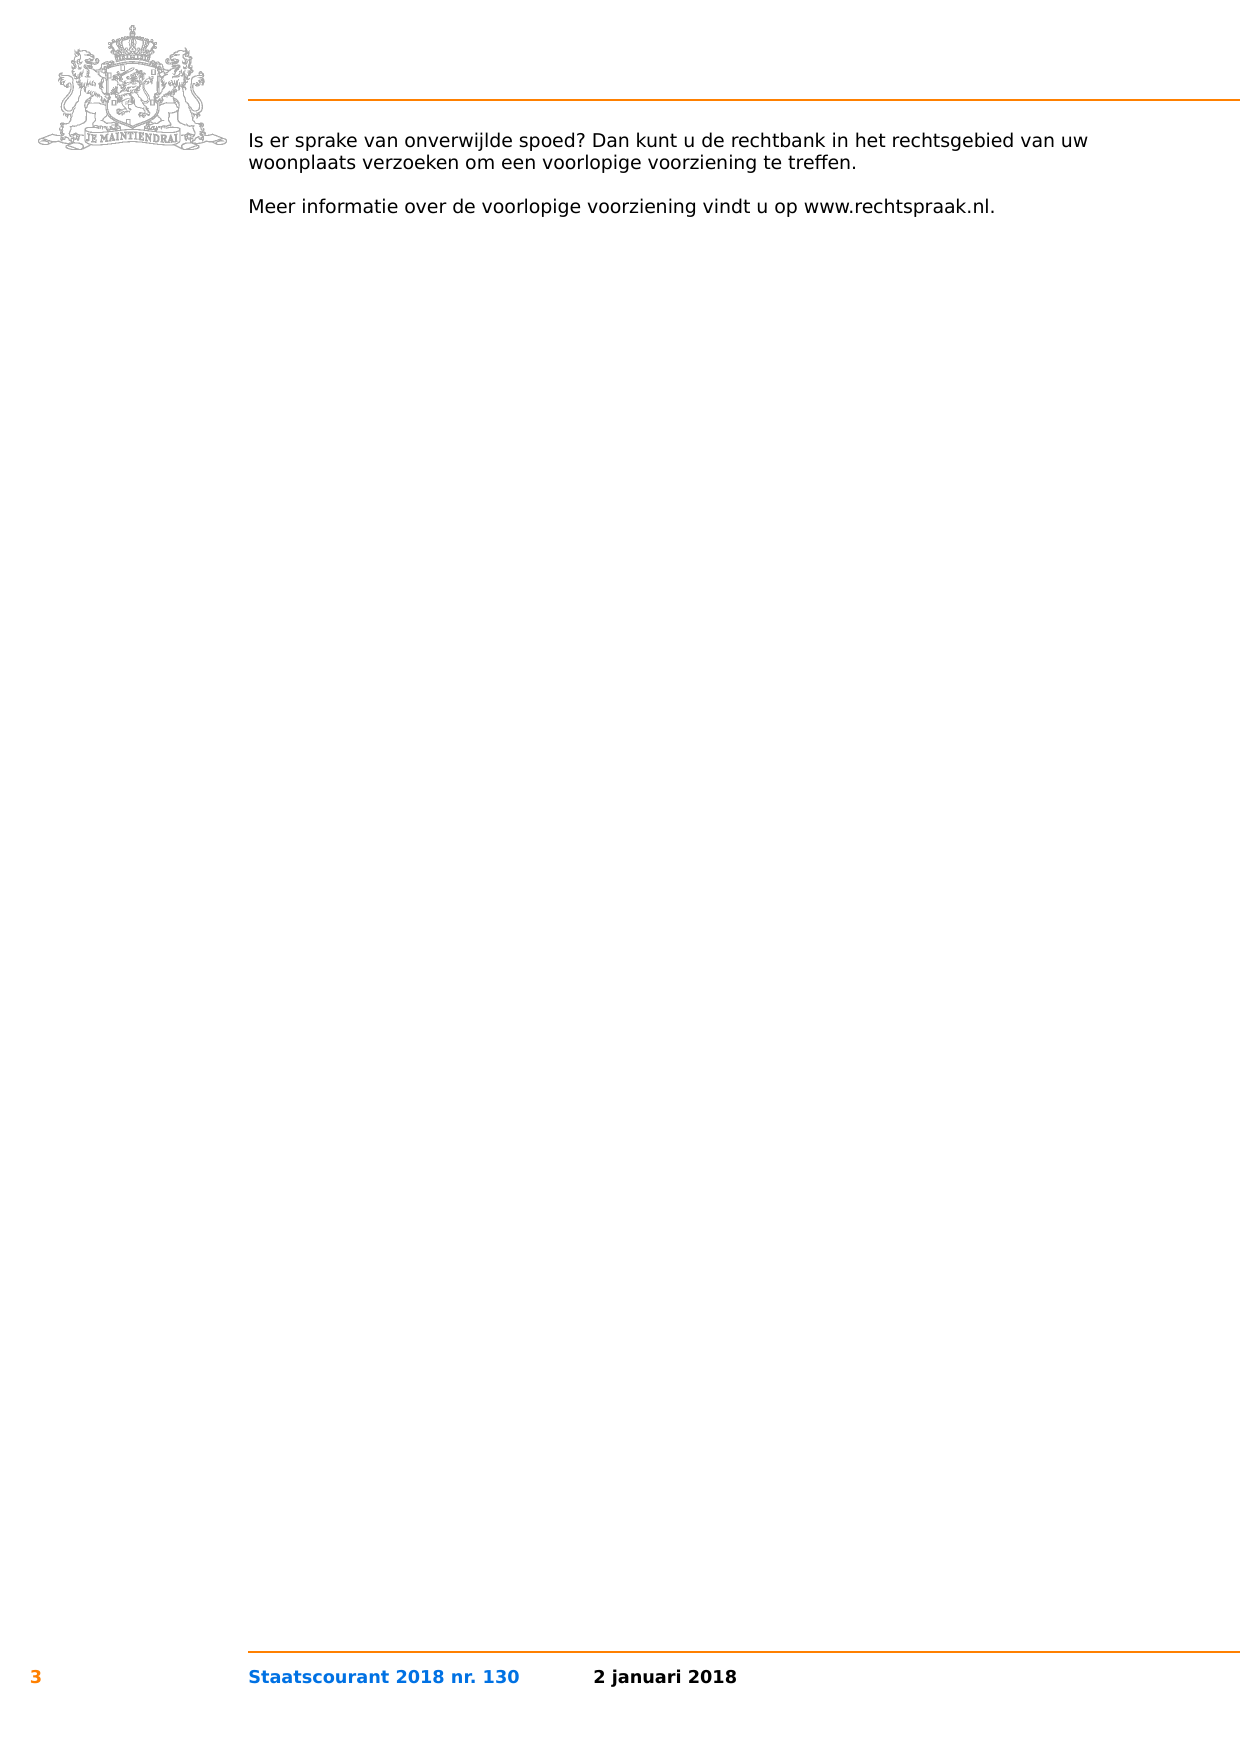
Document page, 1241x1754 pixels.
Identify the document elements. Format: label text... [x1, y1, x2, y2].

picture [38, 25, 227, 150]
text Is er sprake van onverwijlde spoed? Dan kunt u de rechtbank in het rechtsgebied van uw woonplaats verzoeken om een voorlopige voorziening te treffen. [248, 130, 1163, 174]
text Meer informatie over de voorlopige voorziening vindt u op www.rechtspraak.nl. [248, 196, 1163, 218]
